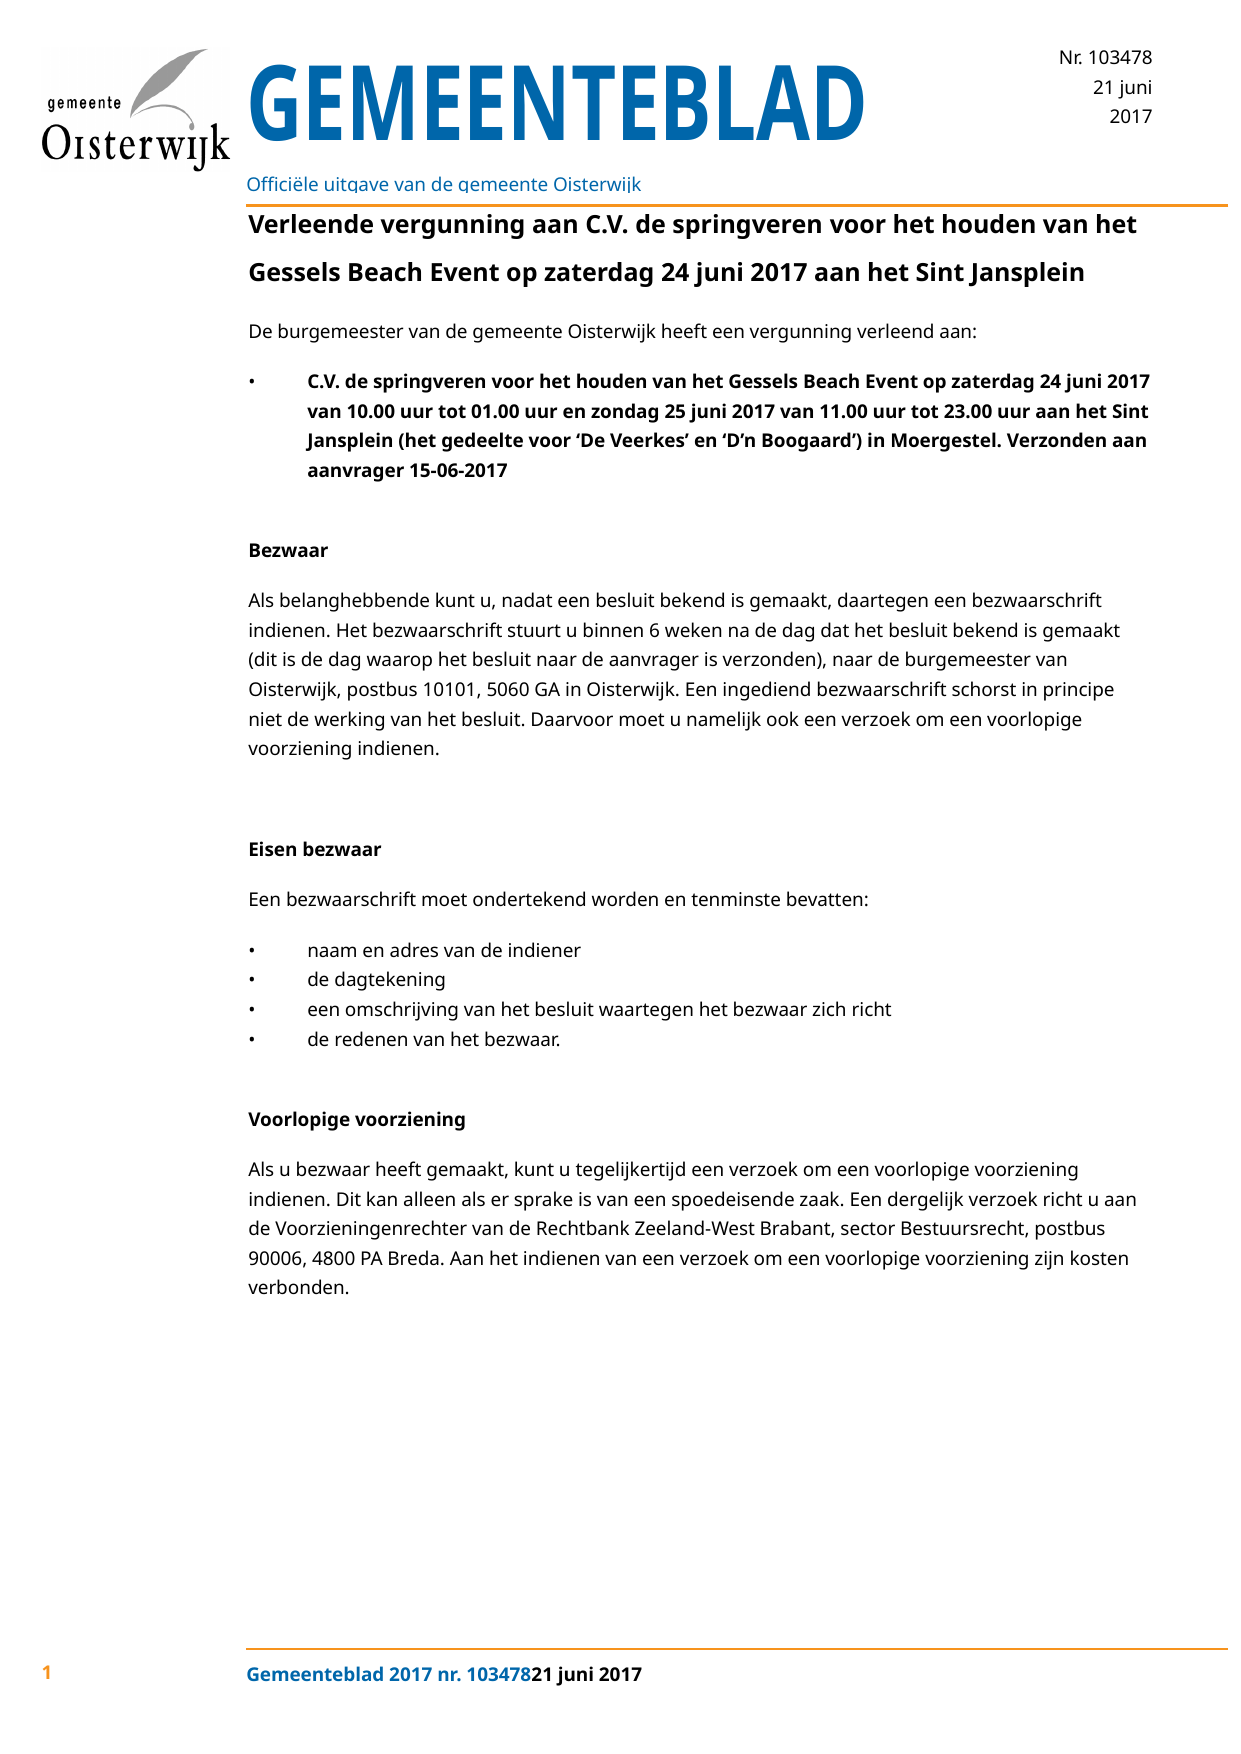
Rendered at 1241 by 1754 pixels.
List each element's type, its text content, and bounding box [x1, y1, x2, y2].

text Verleende vergunning aan C.V. de springveren voor het houden van het Gessels Beach Event op zaterdag 24 juni 2017 aan het Sint Jansplein [248, 207, 1152, 288]
list een omschrijving van het besluit waartegen het bezwaar zich richt [248, 996, 1152, 1022]
list naam en adres van de indiener [248, 937, 1152, 963]
list de redenen van het bezwaar. [248, 1026, 1152, 1052]
list C.V. de springveren voor het houden van het Gessels Beach Event op zaterdag 24 juni 2017 van 10.00 uur tot 01.00 uur en zondag 25 juni 2017 van 11.00 uur tot 23.00 uur aan het Sint Jansplein (het gedeelte voor ‘De Veerkes’ en ‘D’n Boogaard’) in Moergestel. Verzonden aan aanvrager 15-06-2017 [248, 368, 1152, 483]
text Bezwaar [248, 537, 1152, 563]
text Een bezwaarschrift moet ondertekend worden en tenminste bevatten: [248, 887, 1152, 912]
text Eisen bezwaar [248, 836, 1152, 862]
picture [41, 47, 231, 172]
text Voorlopige voorziening [248, 1106, 1152, 1132]
text Als belanghebbende kunt u, nadat een besluit bekend is gemaakt, daartegen een bezwaarschrift indienen. Het bezwaarschrift stuurt u binnen 6 weken na de dag dat het besluit bekend is gemaakt (dit is de dag waarop het besluit naar de aanvrager is verzonden), naar de burgemeester van Oisterwijk, postbus 10101, 5060 GA in Oisterwijk. Een ingediend bezwaarschrift schorst in principe niet de werking van het besluit. Daarvoor moet u namelijk ook een verzoek om een voorlopige voorziening indienen. [248, 587, 1152, 761]
text De burgemeester van de gemeente Oisterwijk heeft een vergunning verleend aan: [248, 318, 1152, 344]
text Als u bezwaar heeft gemaakt, kunt u tegelijkertijd een verzoek om een voorlopige voorziening indienen. Dit kan alleen als er sprake is van een spoedeisende zaak. Een dergelijk verzoek richt u aan de Voorzieningenrechter van de Rechtbank Zeeland-West Brabant, sector Bestuursrecht, postbus 90006, 4800 PA Breda. Aan het indienen van een verzoek om een voorlopige voorziening zijn kosten verbonden. [248, 1156, 1152, 1300]
list de dagtekening [248, 967, 1152, 992]
